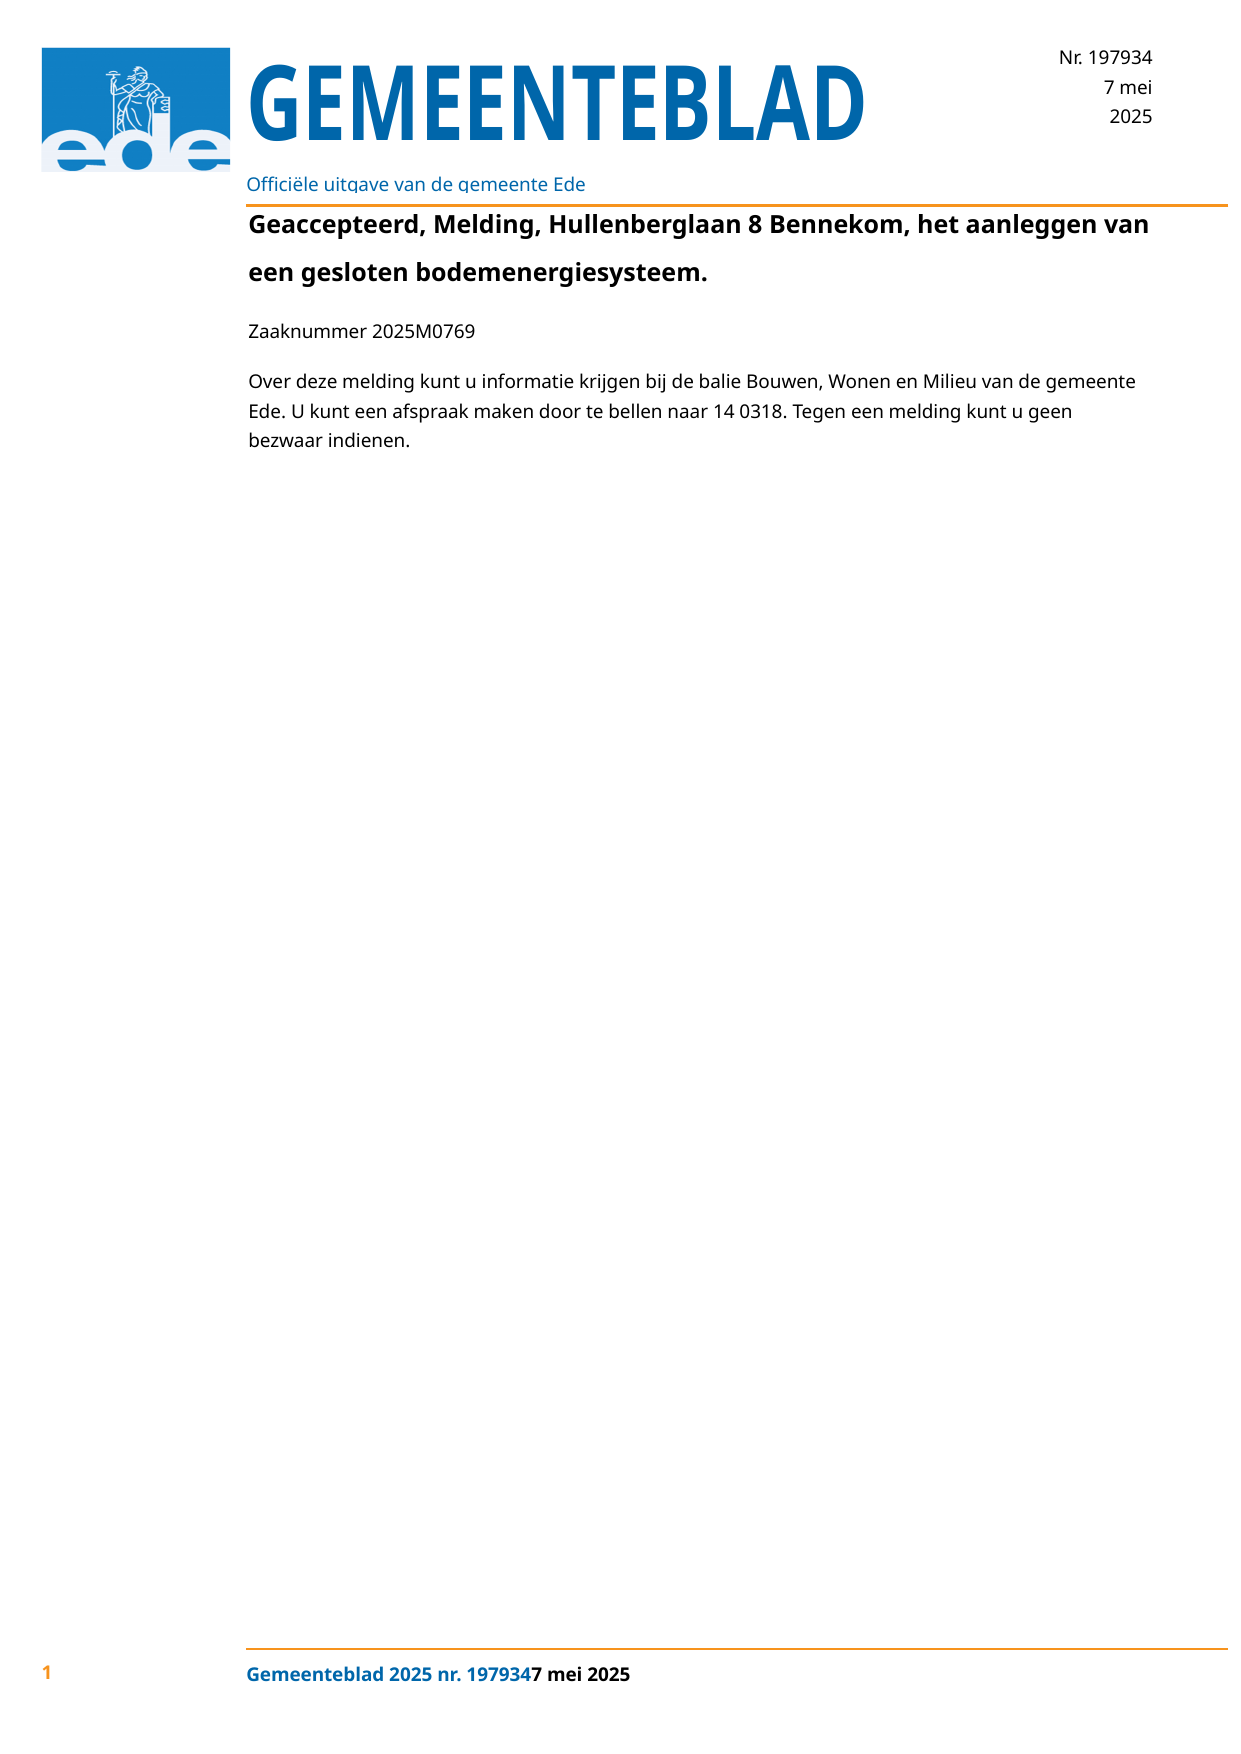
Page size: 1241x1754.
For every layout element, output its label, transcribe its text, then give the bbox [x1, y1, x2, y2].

text Geaccepteerd, Melding, Hullenberglaan 8 Bennekom, het aanleggen van een gesloten bodemenergiesysteem. [248, 207, 1152, 288]
picture [41, 47, 231, 172]
text Zaaknummer 2025M0769 [248, 318, 1152, 344]
text Over deze melding kunt u informatie krijgen bij de balie Bouwen, Wonen en Milieu van de gemeente Ede. U kunt een afspraak maken door te bellen naar 14 0318. Tegen een melding kunt u geen bezwaar indienen. [248, 368, 1152, 453]
